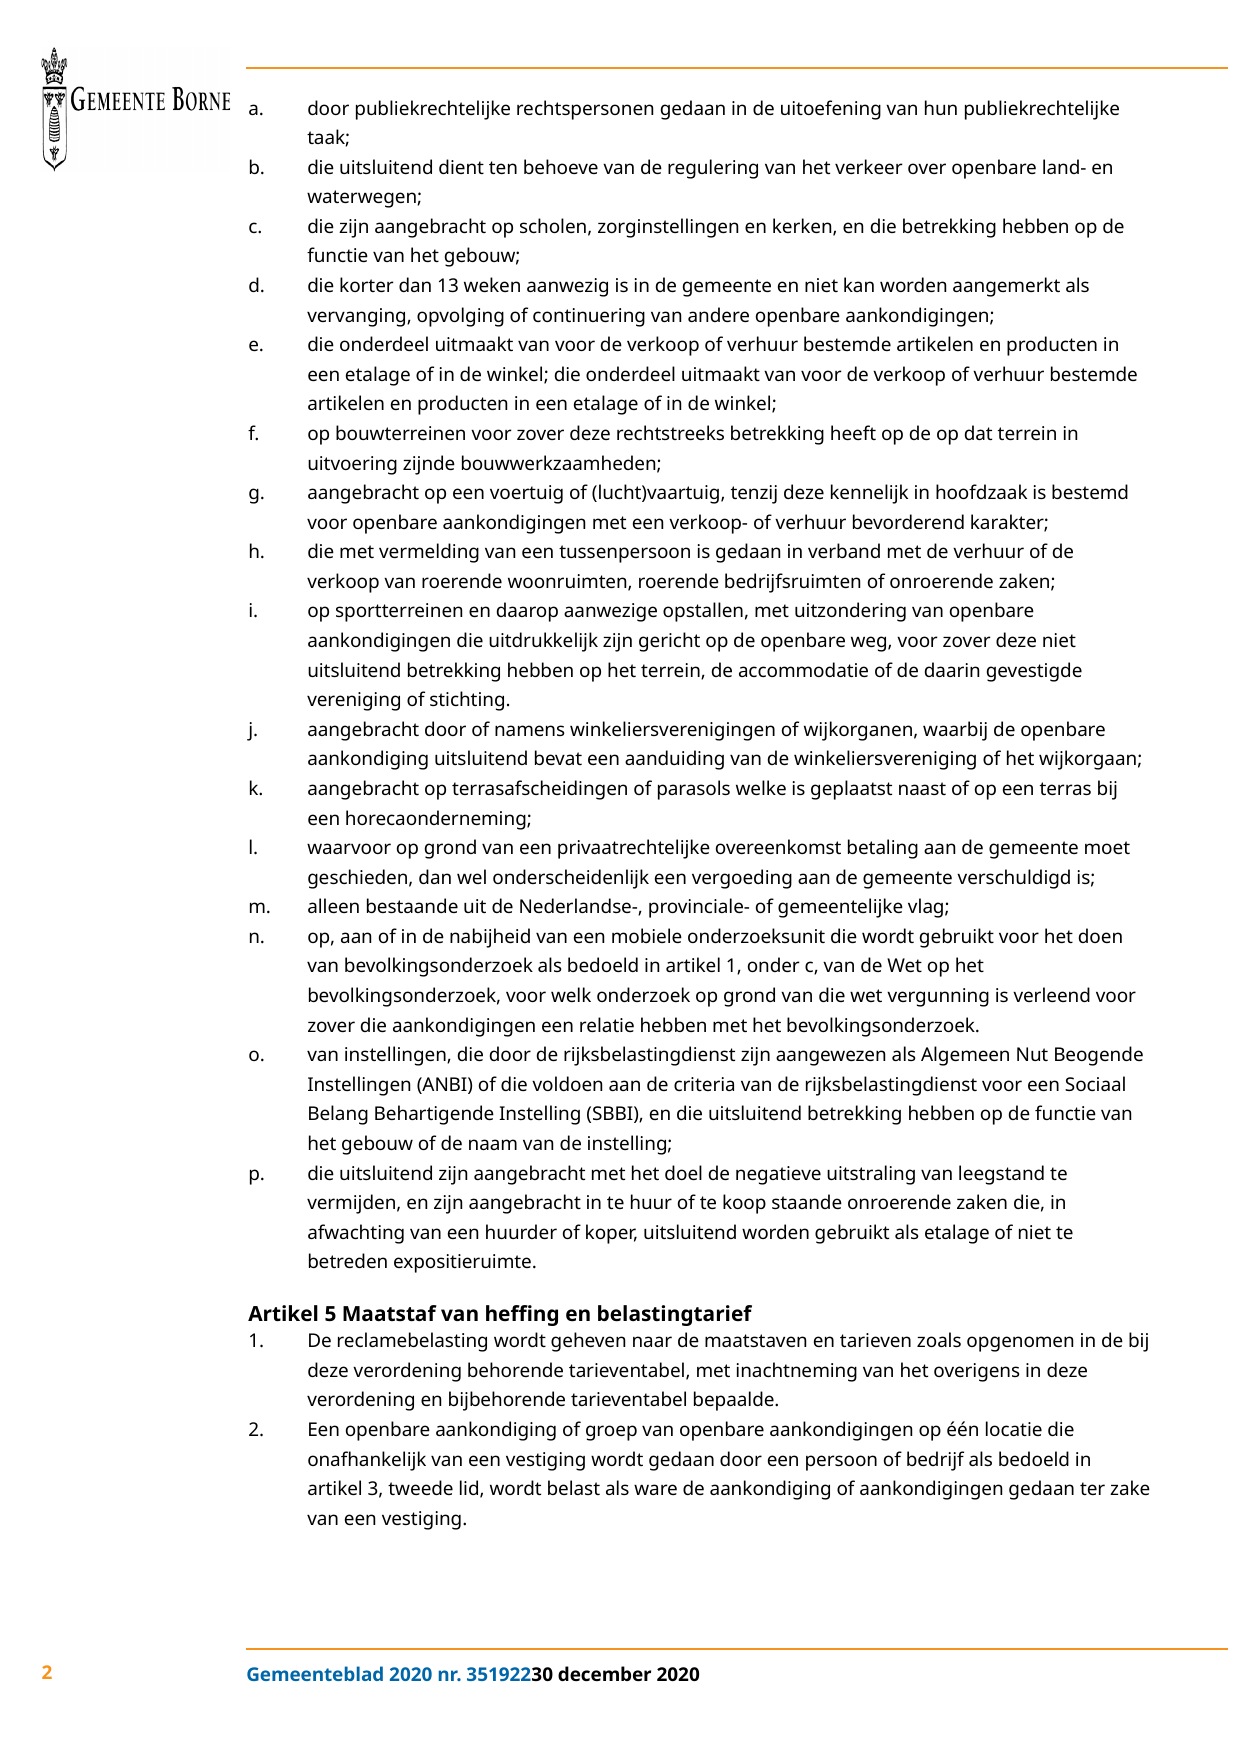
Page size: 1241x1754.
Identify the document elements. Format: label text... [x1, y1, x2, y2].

list aangebracht op terrasafscheidingen of parasols welke is geplaatst naast of op een terras bij een horecaonderneming; [248, 775, 1152, 831]
picture [41, 47, 231, 172]
list die korter dan 13 weken aanwezig is in de gemeente en niet kan worden aangemerkt als vervanging, opvolging of continuering van andere openbare aankondigingen; [248, 272, 1152, 328]
text Artikel 5 Maatstaf van heffing en belastingtarief [248, 1299, 1152, 1327]
list die onderdeel uitmaakt van voor de verkoop of verhuur bestemde artikelen en producten in een etalage of in de winkel; die onderdeel uitmaakt van voor de verkoop of verhuur bestemde artikelen en producten in een etalage of in de winkel; [248, 331, 1152, 416]
list op, aan of in de nabijheid van een mobiele onderzoeksunit die wordt gebruikt voor het doen van bevolkingsonderzoek als bedoeld in artikel 1, onder c, van de Wet op het bevolkingsonderzoek, voor welk onderzoek op grond van die wet vergunning is verleend voor zover die aankondigingen een relatie hebben met het bevolkingsonderzoek. [248, 923, 1152, 1038]
list die zijn aangebracht op scholen, zorginstellingen en kerken, en die betrekking hebben op de functie van het gebouw; [248, 213, 1152, 268]
list op bouwterreinen voor zover deze rechtstreeks betrekking heeft op de op dat terrein in uitvoering zijnde bouwwerkzaamheden; [248, 420, 1152, 476]
list van instellingen, die door de rijksbelastingdienst zijn aangewezen als Algemeen Nut Beogende Instellingen (ANBI) of die voldoen aan de criteria van de rijksbelastingdienst voor een Sociaal Belang Behartigende Instelling (SBBI), en die uitsluitend betrekking hebben op de functie van het gebouw of de naam van de instelling; [248, 1041, 1152, 1156]
list op sportterreinen en daarop aanwezige opstallen, met uitzondering van openbare aankondigingen die uitdrukkelijk zijn gericht op de openbare weg, voor zover deze niet uitsluitend betrekking hebben op het terrein, de accommodatie of de daarin gevestigde vereniging of stichting. [248, 598, 1152, 712]
list De reclamebelasting wordt geheven naar de maatstaven en tarieven zoals opgenomen in de bij deze verordening behorende tarieventabel, met inachtneming van het overigens in deze verordening en bijbehorende tarieventabel bepaalde. [248, 1327, 1152, 1412]
list die uitsluitend zijn aangebracht met het doel de negatieve uitstraling van leegstand te vermijden, en zijn aangebracht in te huur of te koop staande onroerende zaken die, in afwachting van een huurder of koper, uitsluitend worden gebruikt als etalage of niet te betreden expositieruimte. [248, 1160, 1152, 1274]
list door publiekrechtelijke rechtspersonen gedaan in de uitoefening van hun publiekrechtelijke taak; [248, 95, 1152, 150]
list aangebracht door of namens winkeliersverenigingen of wijkorganen, waarbij de openbare aankondiging uitsluitend bevat een aanduiding van de winkeliersvereniging of het wijkorgaan; [248, 716, 1152, 771]
list alleen bestaande uit de Nederlandse-, provinciale- of gemeentelijke vlag; [248, 893, 1152, 919]
list die uitsluitend dient ten behoeve van de regulering van het verkeer over openbare land- en waterwegen; [248, 154, 1152, 209]
list Een openbare aankondiging of groep van openbare aankondigingen op één locatie die onafhankelijk van een vestiging wordt gedaan door een persoon of bedrijf als bedoeld in artikel 3, tweede lid, wordt belast als ware de aankondiging of aankondigingen gedaan ter zake van een vestiging. [248, 1416, 1152, 1531]
list die met vermelding van een tussenpersoon is gedaan in verband met de verhuur of de verkoop van roerende woonruimten, roerende bedrijfsruimten of onroerende zaken; [248, 538, 1152, 594]
list aangebracht op een voertuig of (lucht)vaartuig, tenzij deze kennelijk in hoofdzaak is bestemd voor openbare aankondigingen met een verkoop- of verhuur bevorderend karakter; [248, 479, 1152, 535]
list waarvoor op grond van een privaatrechtelijke overeenkomst betaling aan de gemeente moet geschieden, dan wel onderscheidenlijk een vergoeding aan de gemeente verschuldigd is; [248, 834, 1152, 890]
